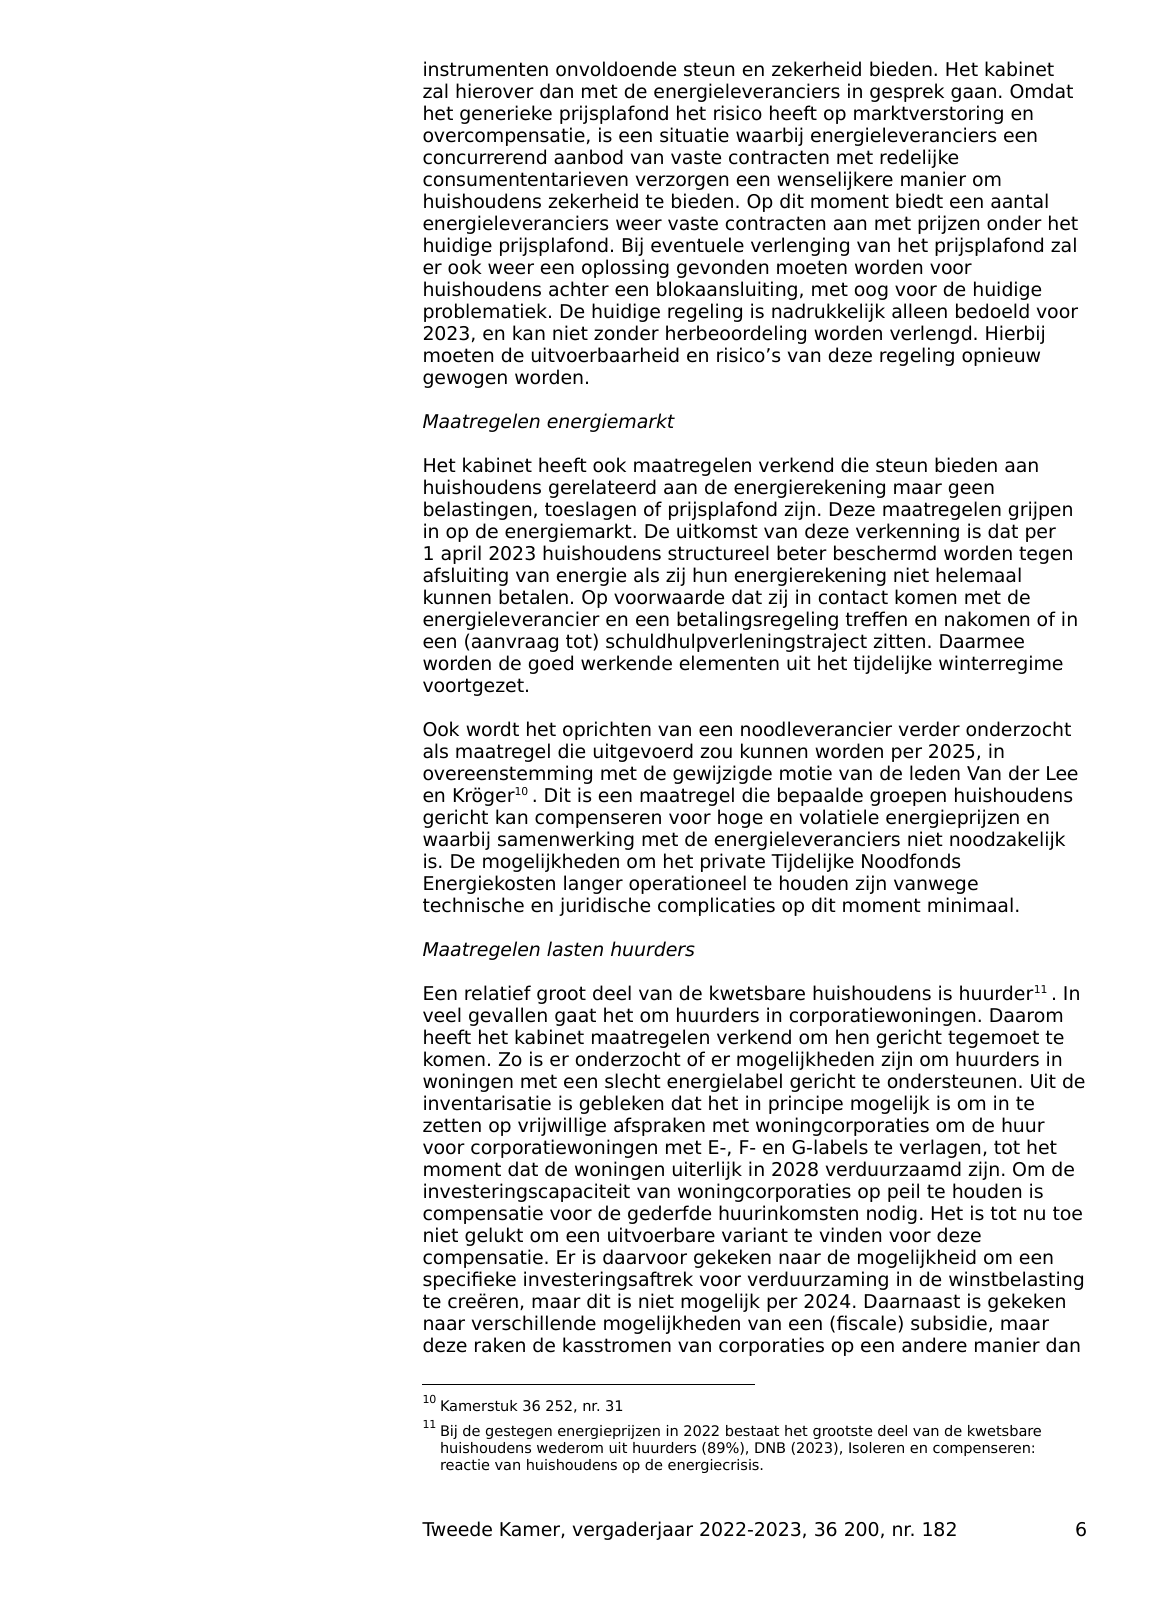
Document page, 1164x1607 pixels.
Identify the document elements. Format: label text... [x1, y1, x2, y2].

text Ook wordt het oprichten van een noodleverancier verder onderzocht als maatregel die uitgevoerd zou kunnen worden per 2025, in overeenstemming met de gewijzigde motie van de leden Van der Lee en Kröger. Dit is een maatregel die bepaalde groepen huishoudens gericht kan compenseren voor hoge en volatiele energieprijzen en waarbij samenwerking met de energieleveranciers niet noodzakelijk is. De mogelijkheden om het private Tijdelijke Noodfonds Energiekosten langer operationeel te houden zijn vanwege technische en juridische complicaties op dit moment minimaal. [422, 719, 1087, 917]
text Het kabinet heeft ook maatregelen verkend die steun bieden aan huishoudens gerelateerd aan de energierekening maar geen belastingen, toeslagen of prijsplafond zijn. Deze maatregelen grijpen in op de energiemarkt. De uitkomst van deze verkenning is dat per 1 april 2023 huishoudens structureel beter beschermd worden tegen afsluiting van energie als zij hun energierekening niet helemaal kunnen betalen. Op voorwaarde dat zij in contact komen met de energieleverancier en een betalingsregeling treffen en nakomen of in een (aanvraag tot) schuldhulpverleningstraject zitten. Daarmee worden de goed werkende elementen uit het tijdelijke winterregime voortgezet. [422, 455, 1087, 697]
subtitle Maatregelen lasten huurders [422, 939, 1087, 961]
text instrumenten onvoldoende steun en zekerheid bieden. Het kabinet zal hierover dan met de energieleveranciers in gesprek gaan. Omdat het generieke prijsplafond het risico heeft op marktverstoring en overcompensatie, is een situatie waarbij energieleveranciers een concurrerend aanbod van vaste contracten met redelijke consumententarieven verzorgen een wenselijkere manier om huishoudens zekerheid te bieden. Op dit moment biedt een aantal energieleveranciers weer vaste contracten aan met prijzen onder het huidige prijsplafond. Bij eventuele verlenging van het prijsplafond zal er ook weer een oplossing gevonden moeten worden voor huishoudens achter een blokaansluiting, met oog voor de huidige problematiek. De huidige regeling is nadrukkelijk alleen bedoeld voor 2023, en kan niet zonder herbeoordeling worden verlengd. Hierbij moeten de uitvoerbaarheid en risico’s van deze regeling opnieuw gewogen worden. [422, 59, 1087, 389]
text Een relatief groot deel van de kwetsbare huishoudens is huurder. In veel gevallen gaat het om huurders in corporatiewoningen. Daarom heeft het kabinet maatregelen verkend om hen gericht tegemoet te komen. Zo is er onderzocht of er mogelijkheden zijn om huurders in woningen met een slecht energielabel gericht te ondersteunen. Uit de inventarisatie is gebleken dat het in principe mogelijk is om in te zetten op vrijwillige afspraken met woningcorporaties om de huur voor corporatiewoningen met E-, F- en G-labels te verlagen, tot het moment dat de woningen uiterlijk in 2028 verduurzaamd zijn. Om de investeringscapaciteit van woningcorporaties op peil te houden is compensatie voor de gederfde huurinkomsten nodig. Het is tot nu toe niet gelukt om een uitvoerbare variant te vinden voor deze compensatie. Er is daarvoor gekeken naar de mogelijkheid om een specifieke investeringsaftrek voor verduurzaming in de winstbelasting te creëren, maar dit is niet mogelijk per 2024. Daarnaast is gekeken naar verschillende mogelijkheden van een (fiscale) subsidie, maar deze raken de kasstromen van corporaties op een andere manier dan [422, 983, 1087, 1357]
subtitle Maatregelen energiemarkt [422, 411, 1087, 433]
text Bij de gestegen energieprijzen in 2022 bestaat het grootste deel van de kwetsbare huishoudens wederom uit huurders (89%), DNB (2023), Isoleren en compenseren: reactie van huishoudens op de energiecrisis. [422, 1418, 1087, 1474]
text Kamerstuk 36 252, nr. 31 [422, 1393, 1087, 1416]
